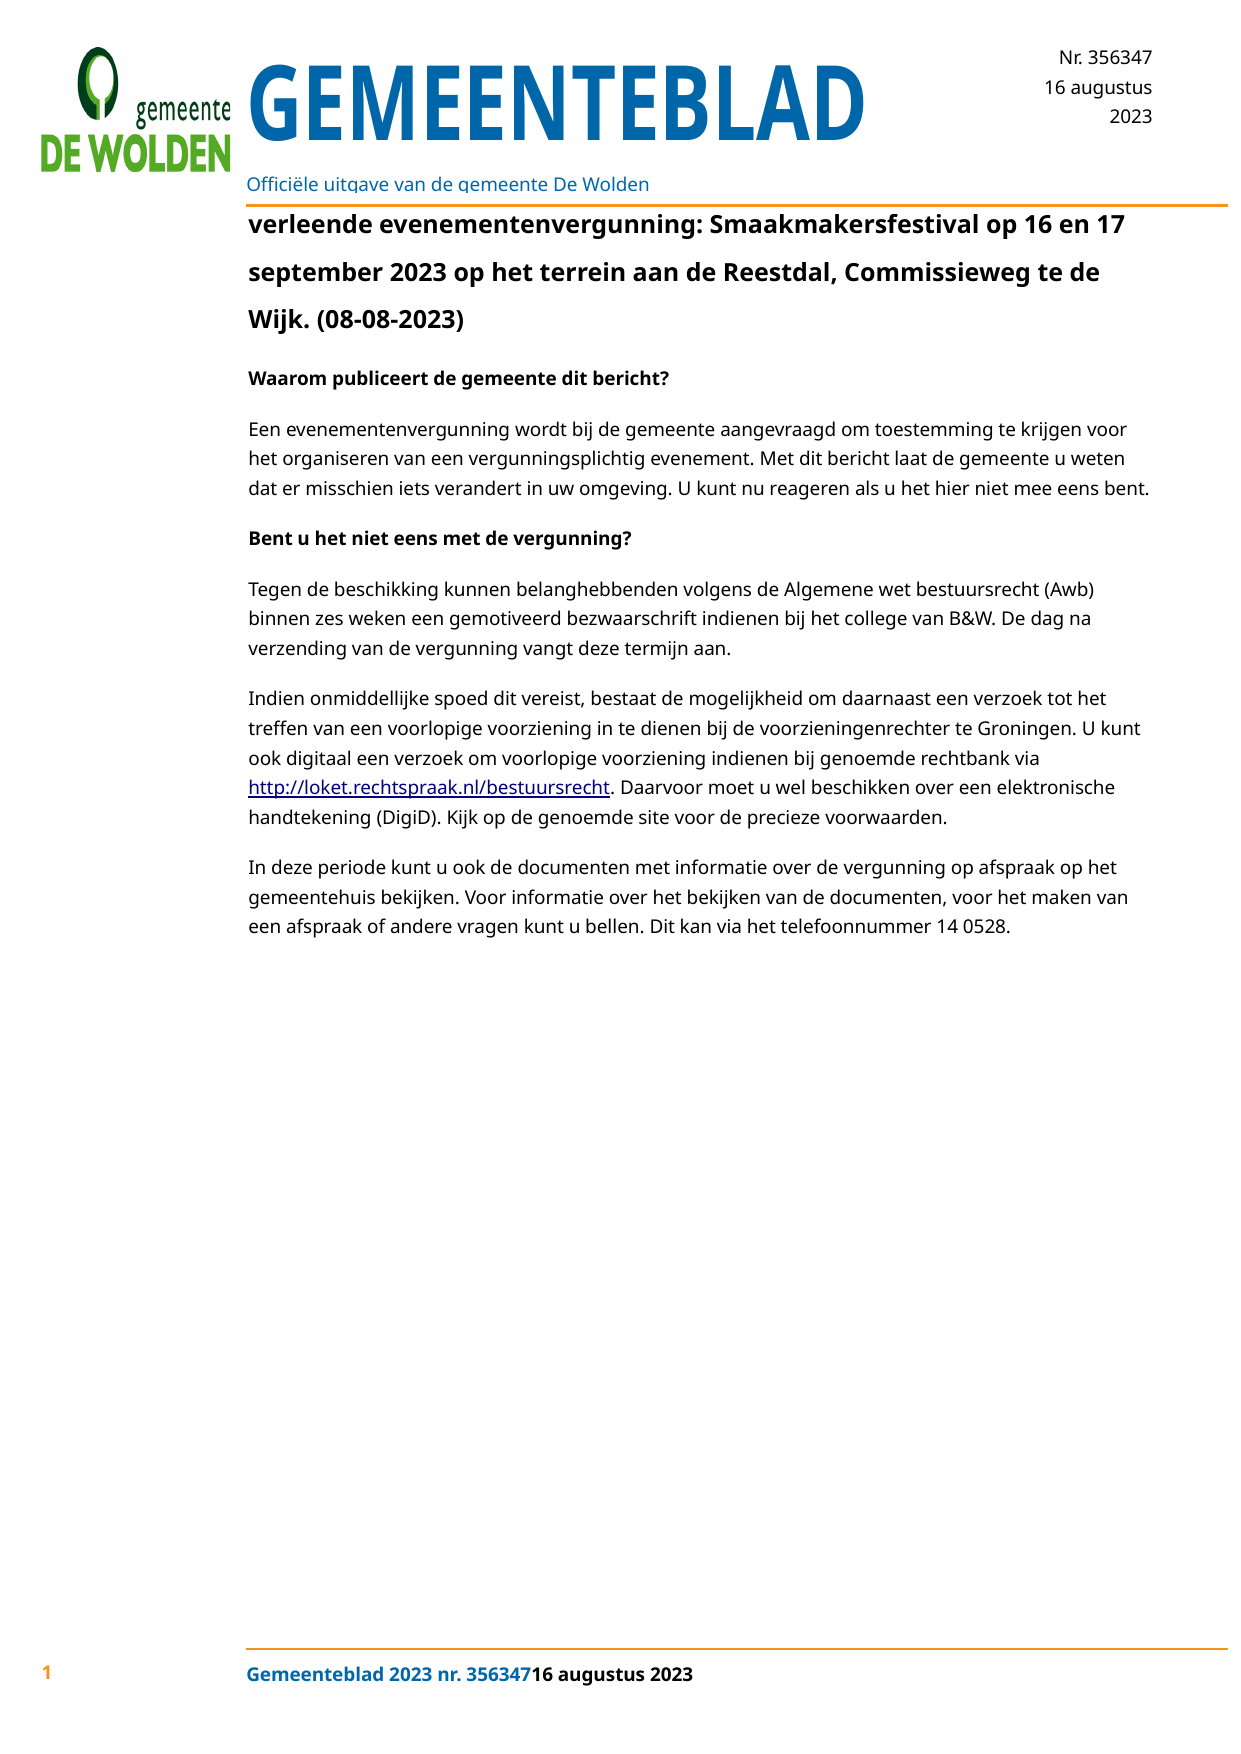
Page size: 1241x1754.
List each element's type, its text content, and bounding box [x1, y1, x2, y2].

text Tegen de beschikking kunnen belanghebbenden volgens de Algemene wet bestuursrecht (Awb) binnen zes weken een gemotiveerd bezwaarschrift indienen bij het college van B&W. De dag na verzending van de vergunning vangt deze termijn aan. [248, 576, 1152, 661]
text In deze periode kunt u ook de documenten met informatie over de vergunning op afspraak op het gemeentehuis bekijken. Voor informatie over het bekijken van de documenten, voor het maken van een afspraak of andere vragen kunt u bellen. Dit kan via het telefoonnummer 14 0528. [248, 854, 1152, 939]
text Bent u het niet eens met de vergunning? [248, 526, 1152, 551]
text Een evenementenvergunning wordt bij de gemeente aangevraagd om toestemming te krijgen voor het organiseren van een vergunningsplichtig evenement. Met dit bericht laat de gemeente u weten dat er misschien iets verandert in uw omgeving. U kunt nu reageren als u het hier niet mee eens bent. [248, 416, 1152, 501]
text verleende evenementenvergunning: Smaakmakersfestival op 16 en 17 september 2023 op het terrein aan de Reestdal, Commissieweg te de Wijk. (08-08-2023) [248, 207, 1152, 336]
text Indien onmiddellijke spoed dit vereist, bestaat de mogelijkheid om daarnaast een verzoek tot het treffen van een voorlopige voorziening in te dienen bij de voorzieningenrechter te Groningen. U kunt ook digitaal een verzoek om voorlopige voorziening indienen bij genoemde rechtbank via http://loket.rechtspraak.nl/bestuursrecht. Daarvoor moet u wel beschikken over een elektronische handtekening (DigiD). Kijk op de genoemde site voor de precieze voorwaarden. [248, 686, 1152, 829]
text Waarom publiceert de gemeente dit bericht? [248, 366, 1152, 391]
picture [41, 47, 231, 172]
